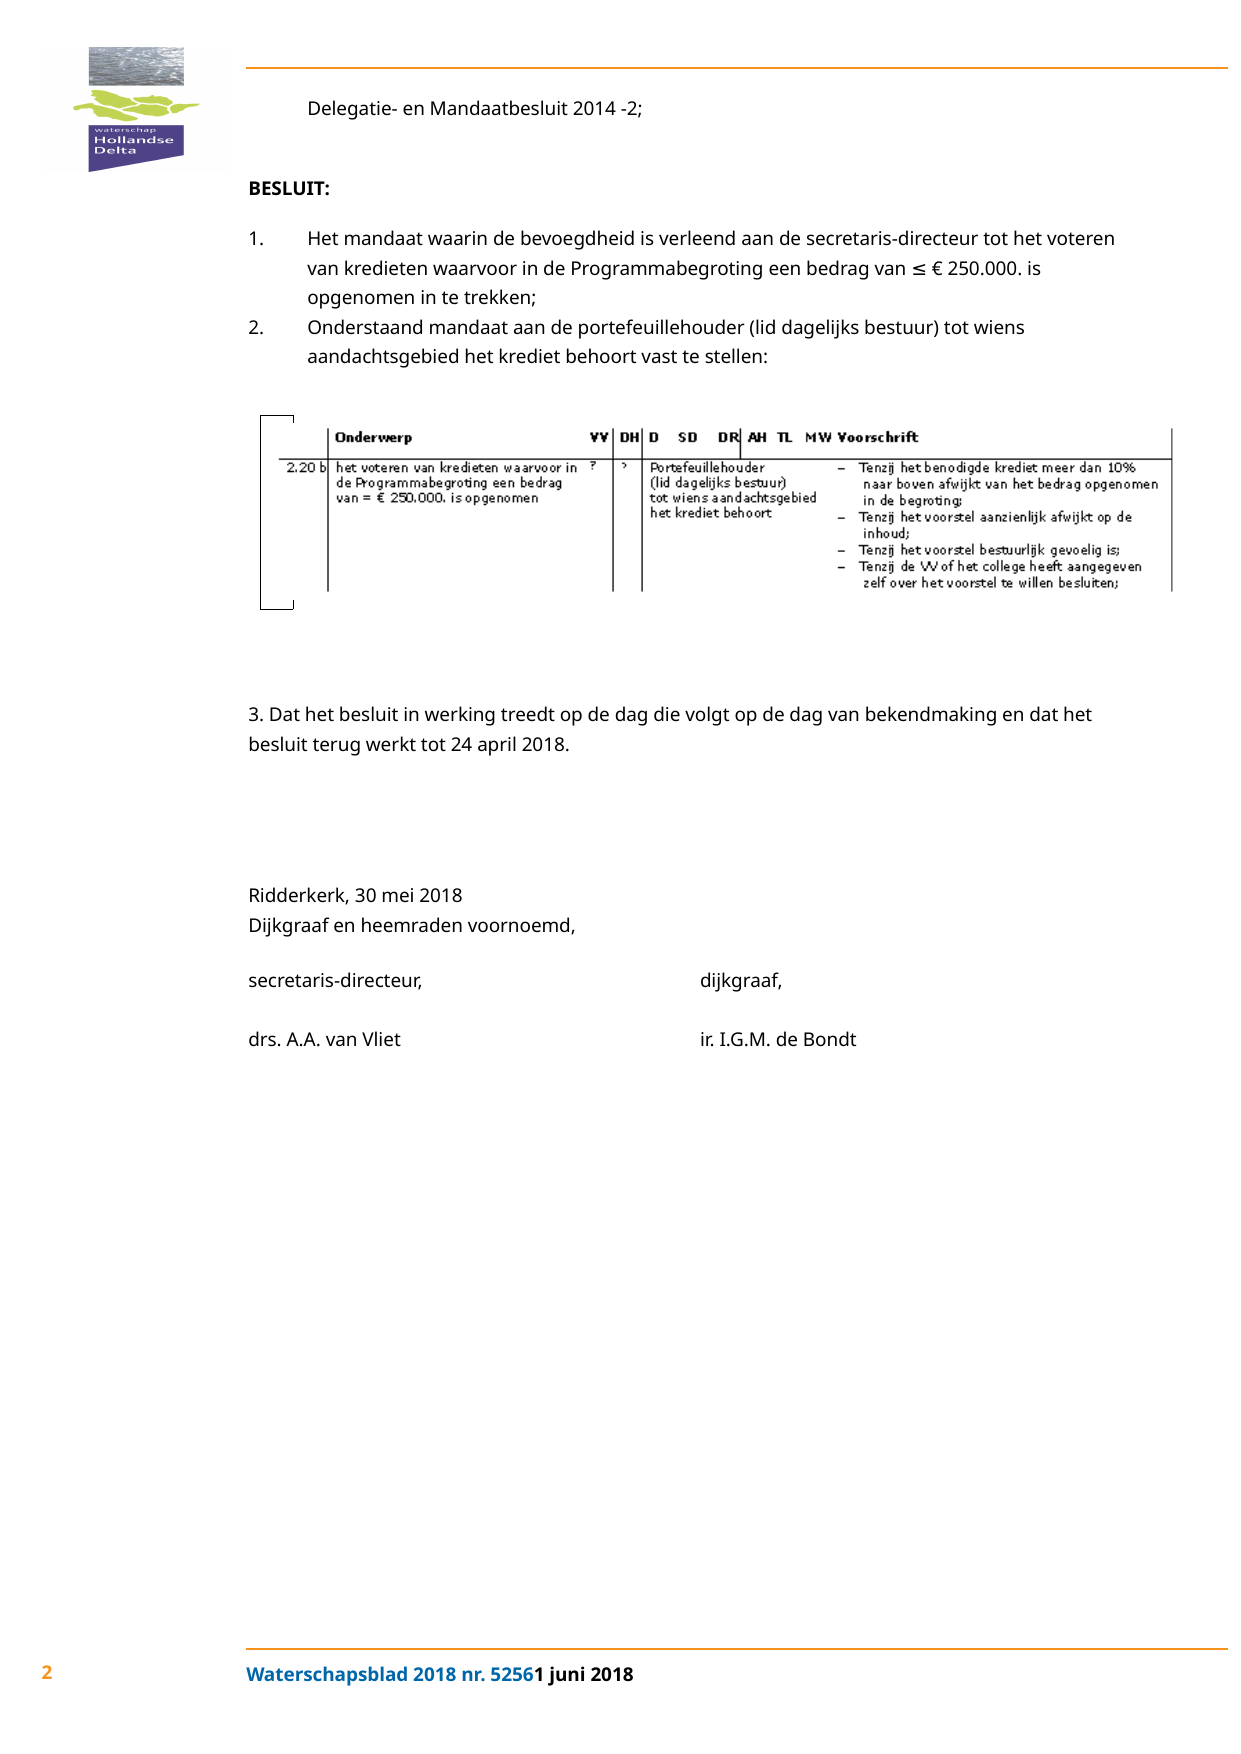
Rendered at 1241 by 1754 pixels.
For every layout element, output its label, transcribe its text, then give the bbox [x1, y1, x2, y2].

list Het mandaat waarin de bevoegdheid is verleend aan de secretaris-directeur tot het voteren van kredieten waarvoor in de Programmabegroting een bedrag van ≤ € 250.000. is opgenomen in te trekken; [248, 225, 1152, 310]
table_header [248, 1115, 700, 1140]
picture [268, 423, 1173, 600]
list Delegatie- en Mandaatbesluit 2014 -2; [248, 95, 1152, 121]
text 3. Dat het besluit in werking treedt op de dag die volgt op de dag van bekendmaking en dat het besluit terug werkt tot 24 april 2018. [248, 701, 1152, 757]
text BESLUIT: [248, 175, 1152, 201]
picture [41, 47, 231, 172]
list Onderstaand mandaat aan de portefeuillehouder (lid dagelijks bestuur) tot wiens aandachtsgebied het krediet behoort vast te stellen: [248, 314, 1152, 369]
table_cell secretaris-directeur, drs. A.A. van Vliet [248, 967, 700, 1082]
table_header Ridderkerk, 30 mei 2018 Dijkgraaf en heemraden voornoemd, [248, 882, 700, 967]
table_cell dijkgraaf, ir. I.G.M. de Bondt [700, 967, 1152, 1082]
